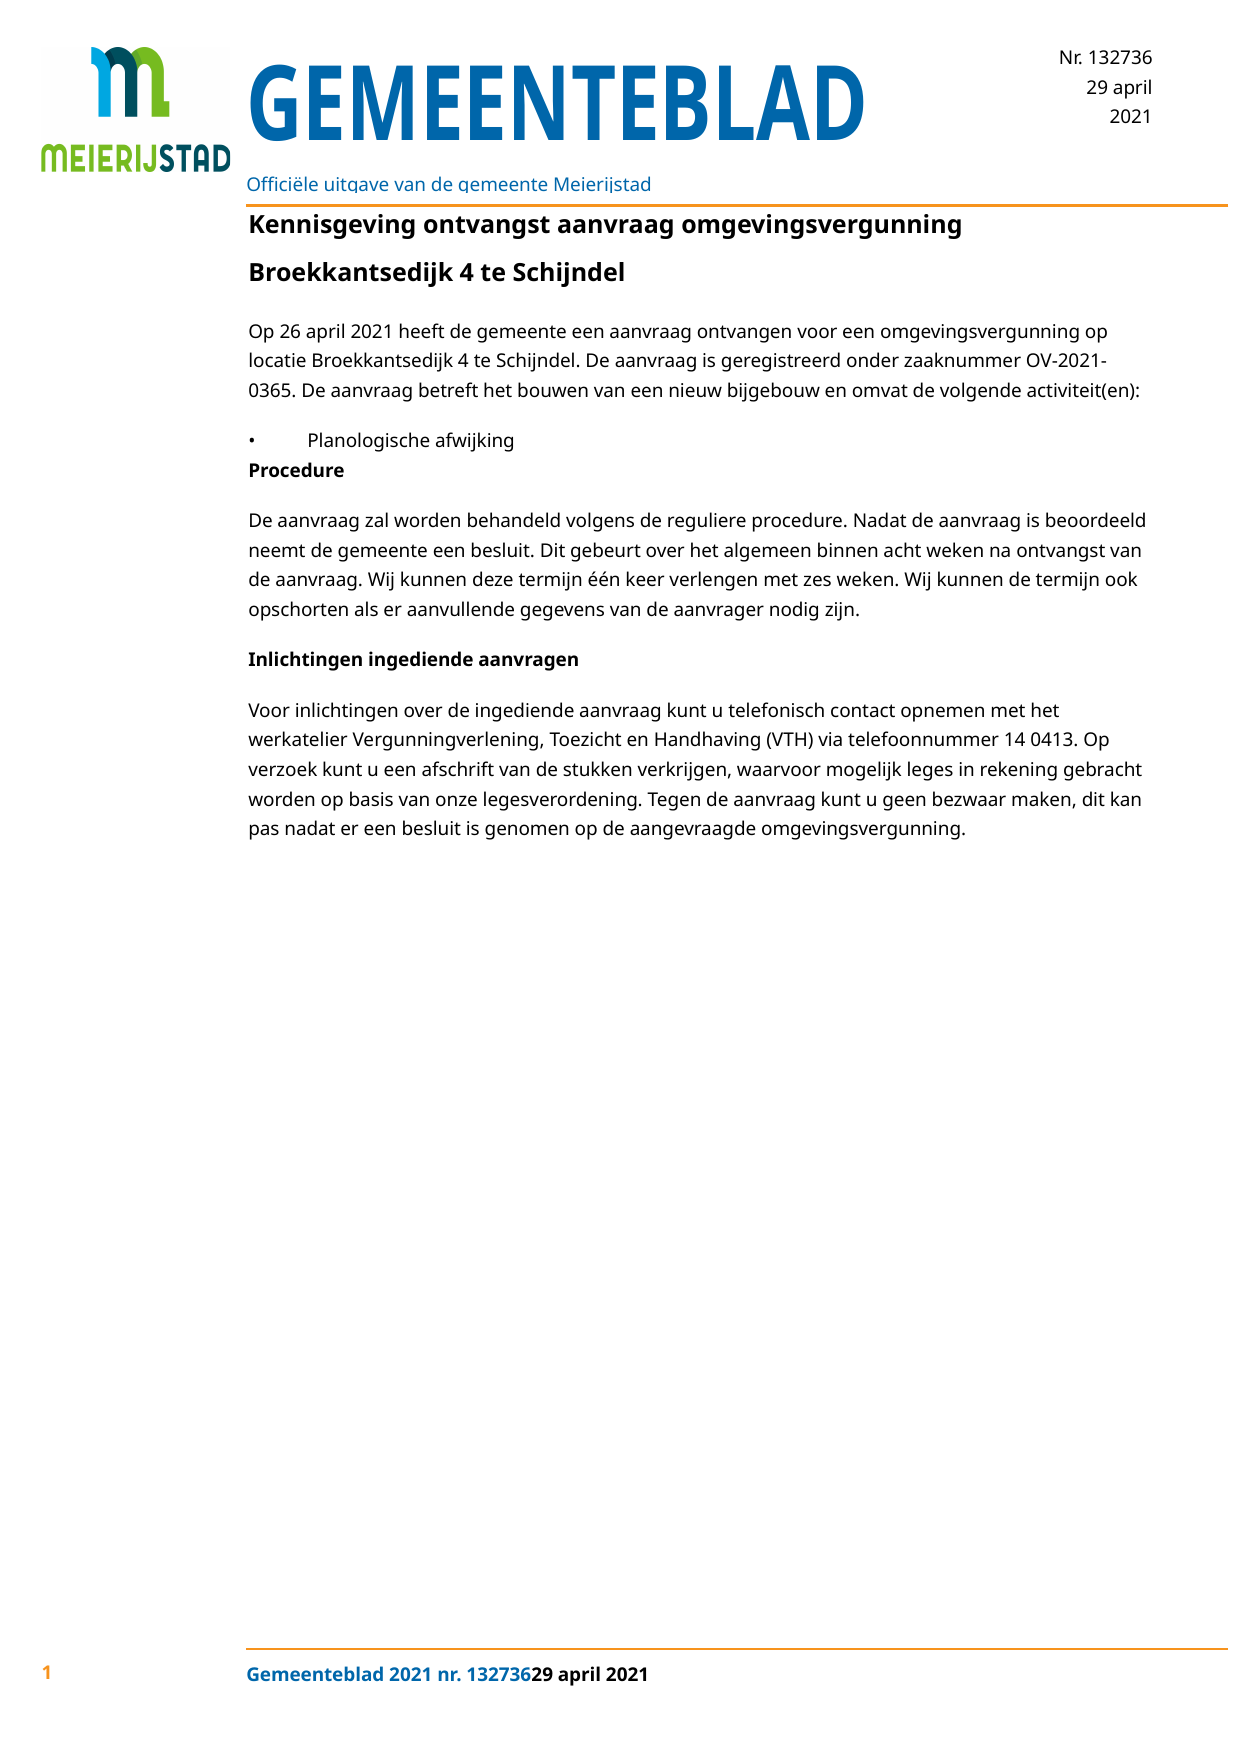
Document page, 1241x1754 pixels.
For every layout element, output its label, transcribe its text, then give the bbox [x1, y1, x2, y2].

text Procedure [248, 457, 1152, 483]
text De aanvraag zal worden behandeld volgens de reguliere procedure. Nadat de aanvraag is beoordeeld neemt de gemeente een besluit. Dit gebeurt over het algemeen binnen acht weken na ontvangst van de aanvraag. Wij kunnen deze termijn één keer verlengen met zes weken. Wij kunnen de termijn ook opschorten als er aanvullende gegevens van de aanvrager nodig zijn. [248, 507, 1152, 622]
list Planologische afwijking [248, 427, 1152, 453]
text Op 26 april 2021 heeft de gemeente een aanvraag ontvangen voor een omgevingsvergunning op locatie Broekkantsedijk 4 te Schijndel. De aanvraag is geregistreerd onder zaaknummer OV-2021-0365. De aanvraag betreft het bouwen van een nieuw bijgebouw en omvat de volgende activiteit(en): [248, 318, 1152, 403]
text Voor inlichtingen over de ingediende aanvraag kunt u telefonisch contact opnemen met het werkatelier Vergunningverlening, Toezicht en Handhaving (VTH) via telefoonnummer 14 0413. Op verzoek kunt u een afschrift van de stukken verkrijgen, waarvoor mogelijk leges in rekening gebracht worden op basis van onze legesverordening. Tegen de aanvraag kunt u geen bezwaar maken, dit kan pas nadat er een besluit is genomen op de aangevraagde omgevingsvergunning. [248, 697, 1152, 841]
text Inlichtingen ingediende aanvragen [248, 647, 1152, 672]
text Kennisgeving ontvangst aanvraag omgevingsvergunning Broekkantsedijk 4 te Schijndel [248, 207, 1152, 288]
picture [41, 47, 231, 172]
